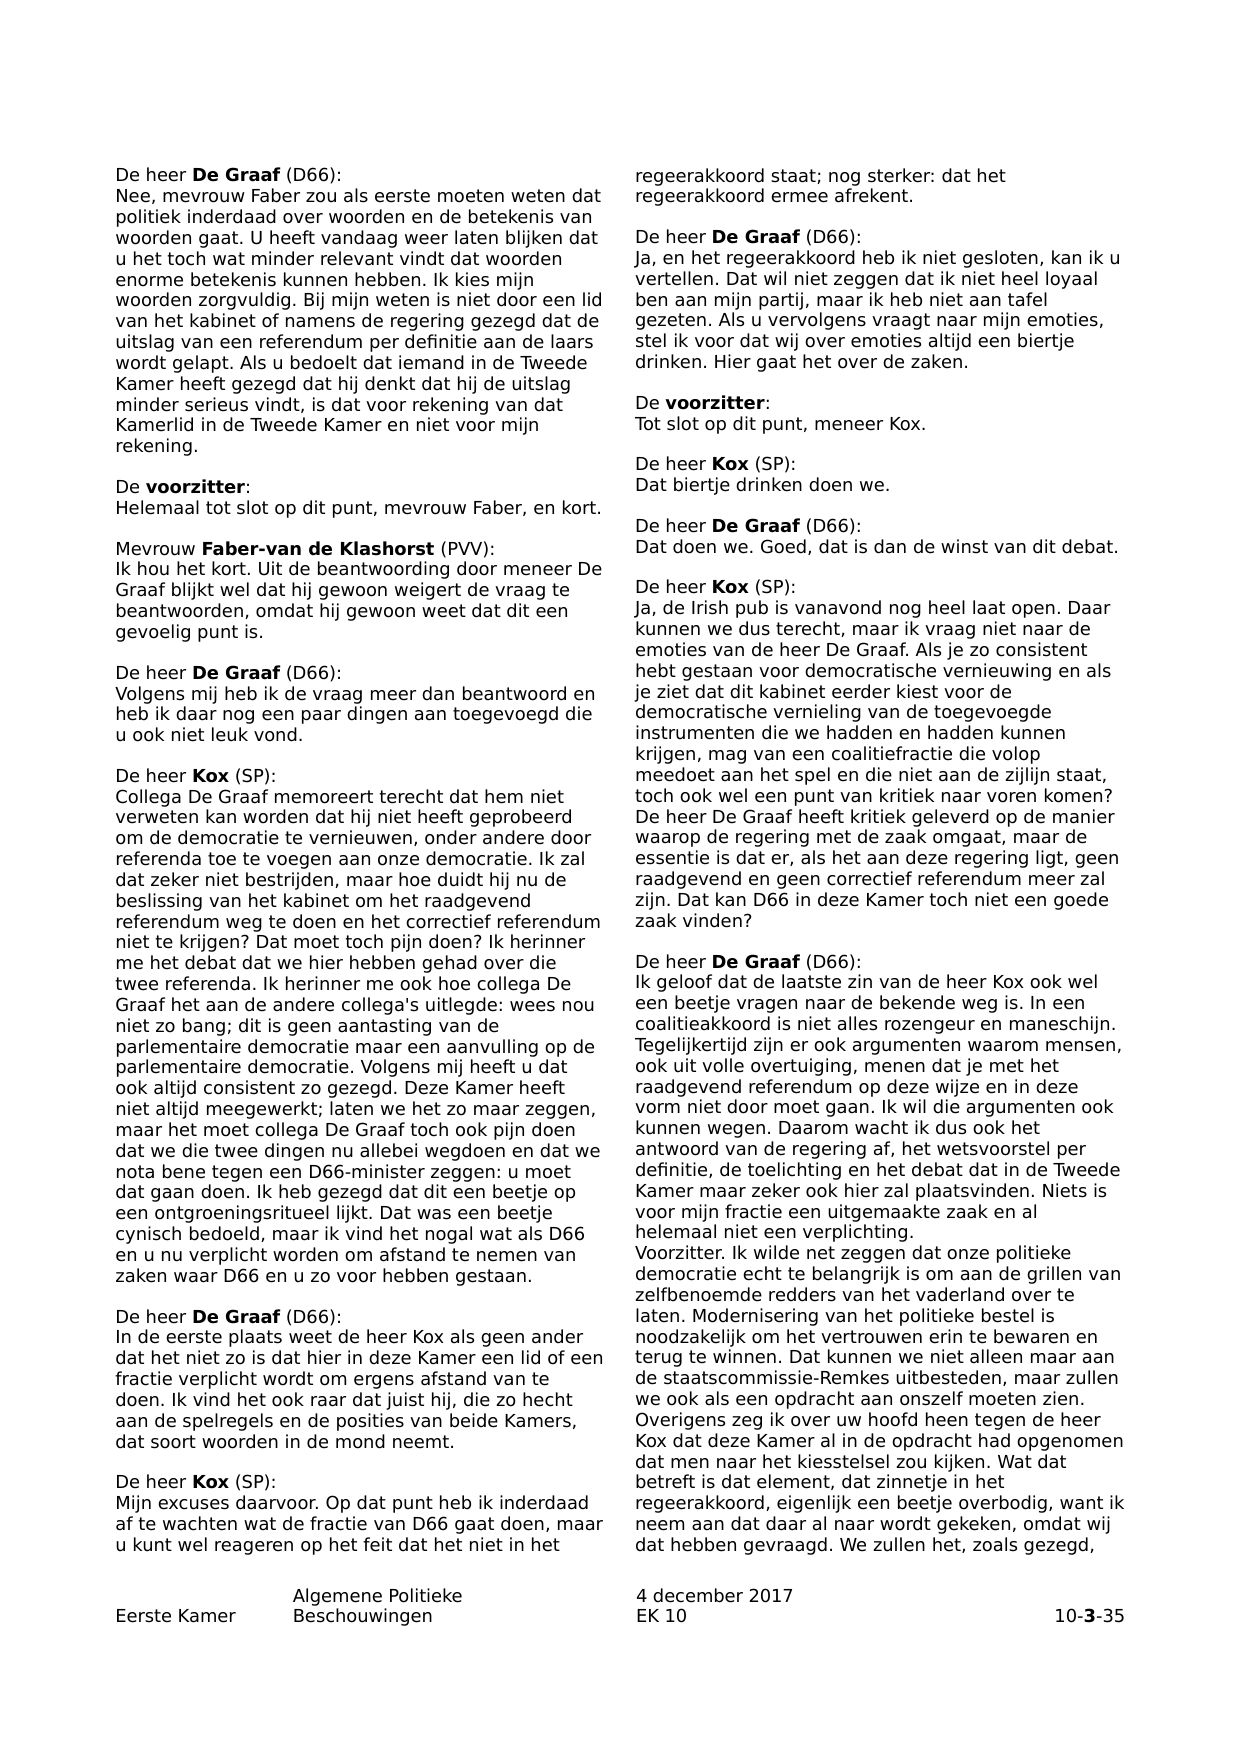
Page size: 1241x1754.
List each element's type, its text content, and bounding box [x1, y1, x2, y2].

text regeerakkoord staat; nog sterker: dat het regeerakkoord ermee afrekent. [635, 165, 1125, 207]
text De voorzitter: [635, 393, 1125, 413]
text Ja, de Irish pub is vanavond nog heel laat open. Daar kunnen we dus terecht, maar ik vraag niet naar de emoties van de heer De Graaf. Als je zo consistent hebt gestaan voor democratische vernieuwing en als je ziet dat dit kabinet eerder kiest voor de democratische vernieling van de toegevoegde instrumenten die we hadden en hadden kunnen krijgen, mag van een coalitiefractie die volop meedoet aan het spel en die niet aan de zijlijn staat, toch ook wel een punt van kritiek naar voren komen? De heer De Graaf heeft kritiek geleverd op de manier waarop de regering met de zaak omgaat, maar de essentie is dat er, als het aan deze regering ligt, geen raadgevend en geen correctief referendum meer zal zijn. Dat kan D66 in deze Kamer toch niet een goede zaak vinden? [635, 598, 1125, 931]
text De heer De Graaf (D66): [115, 165, 605, 186]
text De heer De Graaf (D66): [115, 662, 605, 683]
text Ik hou het kort. Uit de beantwoording door meneer De Graaf blijkt wel dat hij gewoon weigert de vraag te beantwoorden, omdat hij gewoon weet dat dit een gevoelig punt is. [115, 559, 605, 642]
text De heer Kox (SP): [115, 766, 605, 786]
text Ik geloof dat de laatste zin van de heer Kox ook wel een beetje vragen naar de bekende weg is. In een coalitieakkoord is niet alles rozengeur en maneschijn. Tegelijkertijd zijn er ook argumenten waarom mensen, ook uit volle overtuiging, menen dat je met het raadgevend referendum op deze wijze en in deze vorm niet door moet gaan. Ik wil die argumenten ook kunnen wegen. Daarom wacht ik dus ook het antwoord van de regering af, het wetsvoorstel per definitie, de toelichting en het debat dat in de Tweede Kamer maar zeker ook hier zal plaatsvinden. Niets is voor mijn fractie een uitgemaakte zaak en al helemaal niet een verplichting. [635, 972, 1125, 1243]
text Ja, en het regeerakkoord heb ik niet gesloten, kan ik u vertellen. Dat wil niet zeggen dat ik niet heel loyaal ben aan mijn partij, maar ik heb niet aan tafel gezeten. Als u vervolgens vraagt naar mijn emoties, stel ik voor dat wij over emoties altijd een biertje drinken. Hier gaat het over de zaken. [635, 248, 1125, 373]
text Nee, mevrouw Faber zou als eerste moeten weten dat politiek inderdaad over woorden en de betekenis van woorden gaat. U heeft vandaag weer laten blijken dat u het toch wat minder relevant vindt dat woorden enorme betekenis kunnen hebben. Ik kies mijn woorden zorgvuldig. Bij mijn weten is niet door een lid van het kabinet of namens de regering gezegd dat de uitslag van een referendum per definitie aan de laars wordt gelapt. Als u bedoelt dat iemand in de Tweede Kamer heeft gezegd dat hij denkt dat hij de uitslag minder serieus vindt, is dat voor rekening van dat Kamerlid in de Tweede Kamer en niet voor mijn rekening. [115, 186, 605, 457]
text Mijn excuses daarvoor. Op dat punt heb ik inderdaad af te wachten wat de fractie van D66 gaat doen, maar u kunt wel reageren op het feit dat het niet in het [115, 1493, 605, 1555]
text Dat biertje drinken doen we. [635, 475, 1125, 496]
text De heer De Graaf (D66): [635, 951, 1125, 972]
text De heer Kox (SP): [635, 577, 1125, 598]
text Dat doen we. Goed, dat is dan de winst van dit debat. [635, 537, 1125, 557]
text Volgens mij heb ik de vraag meer dan beantwoord en heb ik daar nog een paar dingen aan toegevoegd die u ook niet leuk vond. [115, 683, 605, 746]
text De heer De Graaf (D66): [635, 227, 1125, 248]
text In de eerste plaats weet de heer Kox als geen ander dat het niet zo is dat hier in deze Kamer een lid of een fractie verplicht wordt om ergens afstand van te doen. Ik vind het ook raar dat juist hij, die zo hecht aan de spelregels en de posities van beide Kamers, dat soort woorden in de mond neemt. [115, 1327, 605, 1452]
text De heer De Graaf (D66): [115, 1306, 605, 1327]
text De voorzitter: [115, 477, 605, 498]
text Helemaal tot slot op dit punt, mevrouw Faber, en kort. [115, 498, 605, 518]
text De heer De Graaf (D66): [635, 516, 1125, 537]
text Tot slot op dit punt, meneer Kox. [635, 413, 1125, 434]
text Collega De Graaf memoreert terecht dat hem niet verweten kan worden dat hij niet heeft geprobeerd om de democratie te vernieuwen, onder andere door referenda toe te voegen aan onze democratie. Ik zal dat zeker niet bestrijden, maar hoe duidt hij nu de beslissing van het kabinet om het raadgevend referendum weg te doen en het correctief referendum niet te krijgen? Dat moet toch pijn doen? Ik herinner me het debat dat we hier hebben gehad over die twee referenda. Ik herinner me ook hoe collega De Graaf het aan de andere collega's uitlegde: wees nou niet zo bang; dit is geen aantasting van de parlementaire democratie maar een aanvulling op de parlementaire democratie. Volgens mij heeft u dat ook altijd consistent zo gezegd. Deze Kamer heeft niet altijd meegewerkt; laten we het zo maar zeggen, maar het moet collega De Graaf toch ook pijn doen dat we die twee dingen nu allebei wegdoen en dat we nota bene tegen een D66-minister zeggen: u moet dat gaan doen. Ik heb gezegd dat dit een beetje op een ontgroeningsritueel lijkt. Dat was een beetje cynisch bedoeld, maar ik vind het nogal wat als D66 en u nu verplicht worden om afstand te nemen van zaken waar D66 en u zo voor hebben gestaan. [115, 786, 605, 1286]
text Voorzitter. Ik wilde net zeggen dat onze politieke democratie echt te belangrijk is om aan de grillen van zelfbenoemde redders van het vaderland over te laten. Modernisering van het politieke bestel is noodzakelijk om het vertrouwen erin te bewaren en terug te winnen. Dat kunnen we niet alleen maar aan de staatscommissie-Remkes uitbesteden, maar zullen we ook als een opdracht aan onszelf moeten zien. Overigens zeg ik over uw hoofd heen tegen de heer Kox dat deze Kamer al in de opdracht had opgenomen dat men naar het kiesstelsel zou kijken. Wat dat betreft is dat element, dat zinnetje in het regeerakkoord, eigenlijk een beetje overbodig, want ik neem aan dat daar al naar wordt gekeken, omdat wij dat hebben gevraagd. We zullen het, zoals gezegd, [635, 1243, 1125, 1556]
text De heer Kox (SP): [115, 1472, 605, 1493]
text Mevrouw Faber-van de Klashorst (PVV): [115, 538, 605, 559]
text De heer Kox (SP): [635, 454, 1125, 475]
